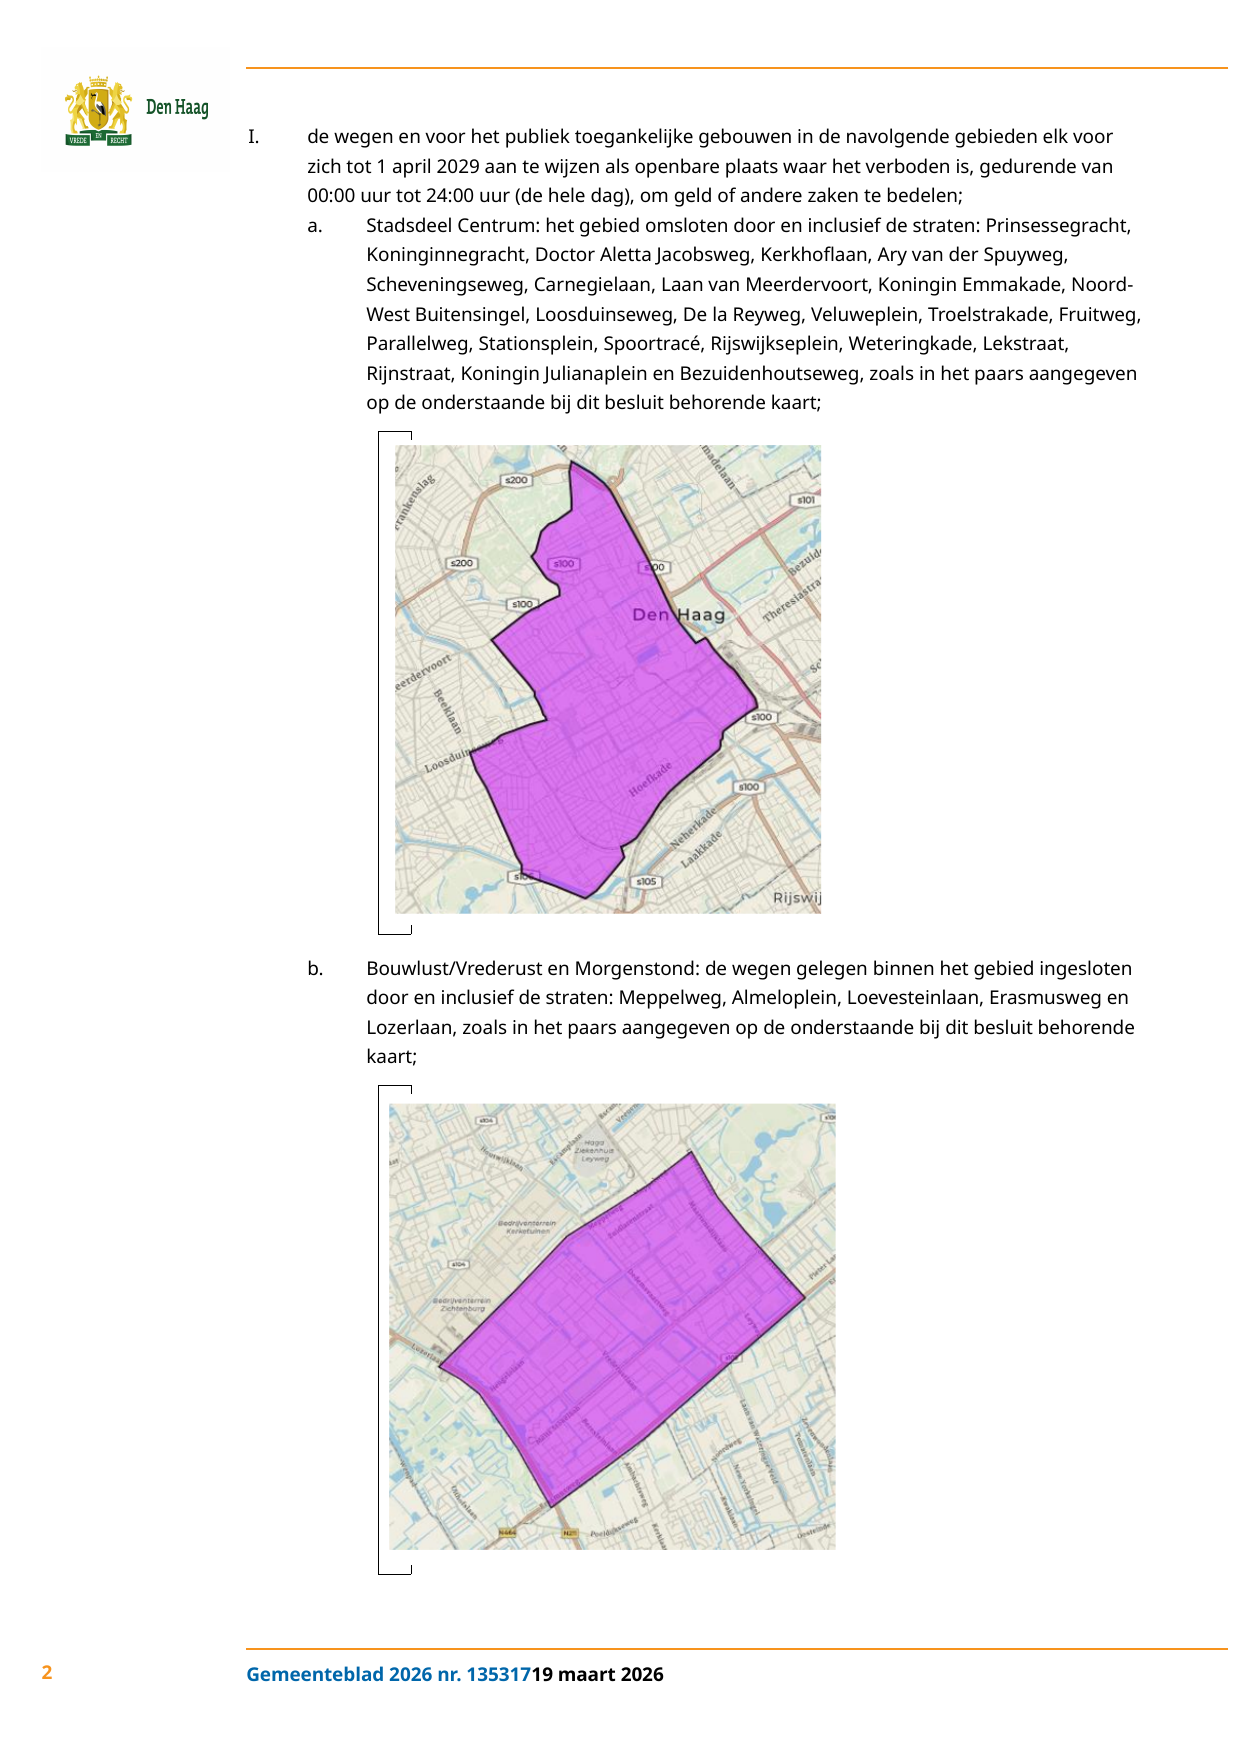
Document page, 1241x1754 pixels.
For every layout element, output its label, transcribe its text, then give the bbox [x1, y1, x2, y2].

list Stadsdeel Centrum: het gebied omsloten door en inclusief de straten: Prinsessegracht, Koninginnegracht, Doctor Aletta Jacobsweg, Kerkhoflaan, Ary van der Spuyweg, Scheveningseweg, Carnegielaan, Laan van Meerdervoort, Koningin Emmakade, Noord-West Buitensingel, Loosduinseweg, De la Reyweg, Veluweplein, Troelstrakade, Fruitweg, Parallelweg, Stationsplein, Spoortracé, Rijswijkseplein, Weteringkade, Lekstraat, Rijnstraat, Koningin Julianaplein en Bezuidenhoutseweg, zoals in het paars aangegeven op de onderstaande bij dit besluit behorende kaart; [307, 212, 1152, 415]
picture [41, 47, 231, 172]
picture [387, 440, 854, 925]
list Bouwlust/Vrederust en Morgenstond: de wegen gelegen binnen het gebied ingesloten door en inclusief de straten: Meppelweg, Almeloplein, Loevesteinlaan, Erasmusweg en Lozerlaan, zoals in het paars aangegeven op de onderstaande bij dit besluit behorende kaart; [307, 955, 1152, 1069]
picture [387, 1094, 854, 1565]
list de wegen en voor het publiek toegankelijke gebouwen in de navolgende gebieden elk voor zich tot 1 april 2029 aan te wijzen als openbare plaats waar het verboden is, gedurende van 00:00 uur tot 24:00 uur (de hele dag), om geld of andere zaken te bedelen; [248, 123, 1152, 208]
